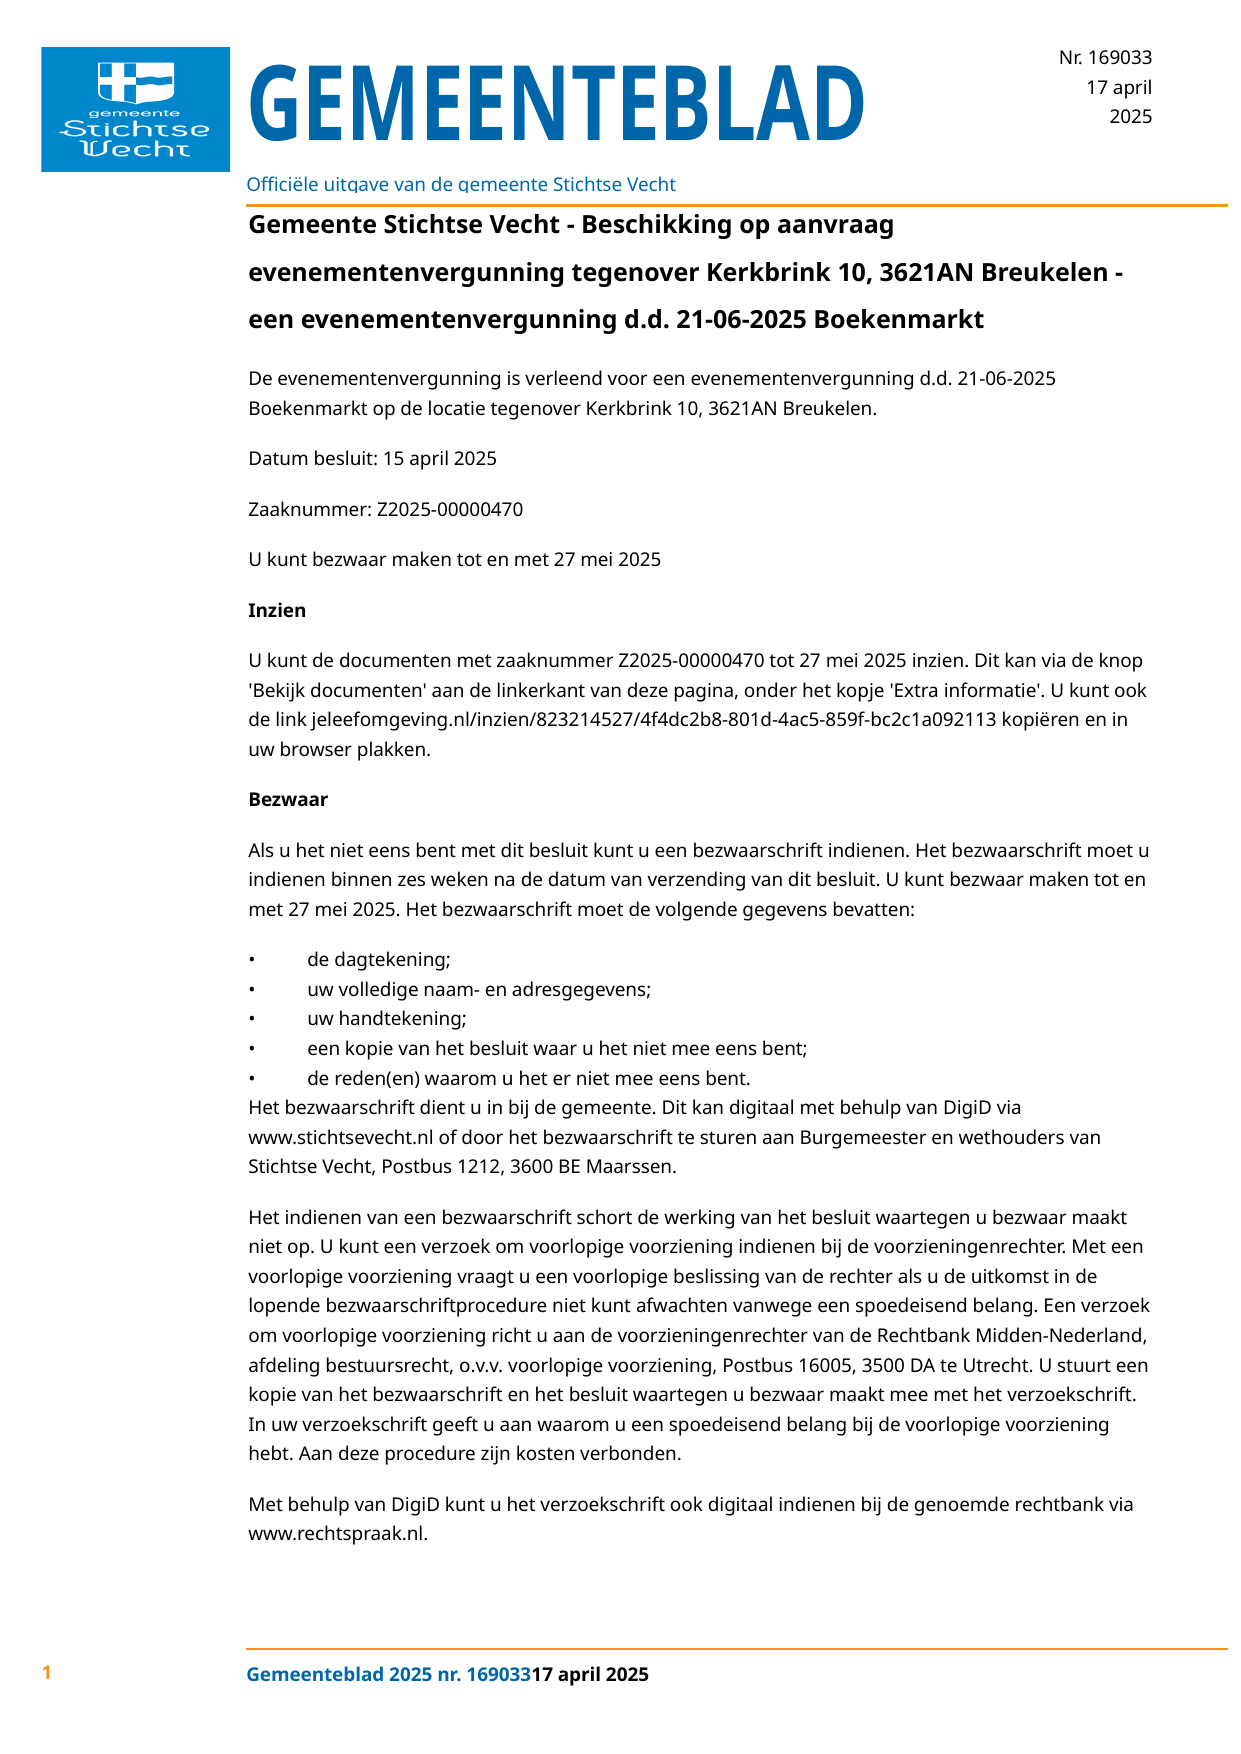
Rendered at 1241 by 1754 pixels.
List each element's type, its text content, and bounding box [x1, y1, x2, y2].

picture [137, 63, 174, 103]
list uw handtekening; [248, 1006, 1152, 1031]
text Datum besluit: 15 april 2025 [248, 446, 1152, 471]
text U kunt de documenten met zaaknummer Z2025-00000470 tot 27 mei 2025 inzien. Dit kan via de knop 'Bekijk documenten' aan de linkerkant van deze pagina, onder het kopje 'Extra informatie'. U kunt ook de link jeleefomgeving.nl/inzien/823214527/4f4dc2b8-801d-4ac5-859f-bc2c1a092113 kopiëren en in uw browser plakken. [248, 647, 1152, 762]
text Als u het niet eens bent met dit besluit kunt u een bezwaarschrift indienen. Het bezwaarschrift moet u indienen binnen zes weken na de datum van verzending van dit besluit. U kunt bezwaar maken tot en met 27 mei 2025. Het bezwaarschrift moet de volgende gegevens bevatten: [248, 837, 1152, 922]
list de reden(en) waarom u het er niet mee eens bent. [248, 1065, 1152, 1090]
list een kopie van het besluit waar u het niet mee eens bent; [248, 1035, 1152, 1061]
text Met behulp van DigiD kunt u het verzoekschrift ook digitaal indienen bij de genoemde rechtbank via www.rechtspraak.nl. [248, 1491, 1152, 1546]
text Het bezwaarschrift dient u in bij de gemeente. Dit kan digitaal met behulp van DigiD via www.stichtsevecht.nl of door het bezwaarschrift te sturen aan Burgemeester en wethouders van Stichtse Vecht, Postbus 1212, 3600 BE Maarssen. [248, 1094, 1152, 1179]
text U kunt bezwaar maken tot en met 27 mei 2025 [248, 546, 1152, 572]
text Bezwaar [248, 786, 1152, 812]
text Gemeente Stichtse Vecht - Beschikking op aanvraag evenementenvergunning tegenover Kerkbrink 10, 3621AN Breukelen - een evenementenvergunning d.d. 21-06-2025 Boekenmarkt [248, 207, 1152, 336]
text Het indienen van een bezwaarschrift schort de werking van het besluit waartegen u bezwaar maakt niet op. U kunt een verzoek om voorlopige voorziening indienen bij de voorzieningenrechter. Met een voorlopige voorziening vraagt u een voorlopige beslissing van de rechter als u de uitkomst in de lopende bezwaarschriftprocedure niet kunt afwachten vanwege een spoedeisend belang. Een verzoek om voorlopige voorziening richt u aan de voorzieningenrechter van de Rechtbank Midden-Nederland, afdeling bestuursrecht, o.v.v. voorlopige voorziening, Postbus 16005, 3500 DA te Utrecht. U stuurt een kopie van het bezwaarschrift en het besluit waartegen u bezwaar maakt mee met het verzoekschrift. In uw verzoekschrift geeft u aan waarom u een spoedeisend belang bij de voorlopige voorziening hebt. Aan deze procedure zijn kosten verbonden. [248, 1204, 1152, 1466]
text De evenementenvergunning is verleend voor een evenementenvergunning d.d. 21-06-2025 Boekenmarkt op de locatie tegenover Kerkbrink 10, 3621AN Breukelen. [248, 366, 1152, 421]
list uw volledige naam- en adresgegevens; [248, 976, 1152, 1002]
picture [99, 63, 135, 101]
text Zaaknummer: Z2025-00000470 [248, 496, 1152, 522]
text Inzien [248, 597, 1152, 622]
list de dagtekening; [248, 946, 1152, 972]
